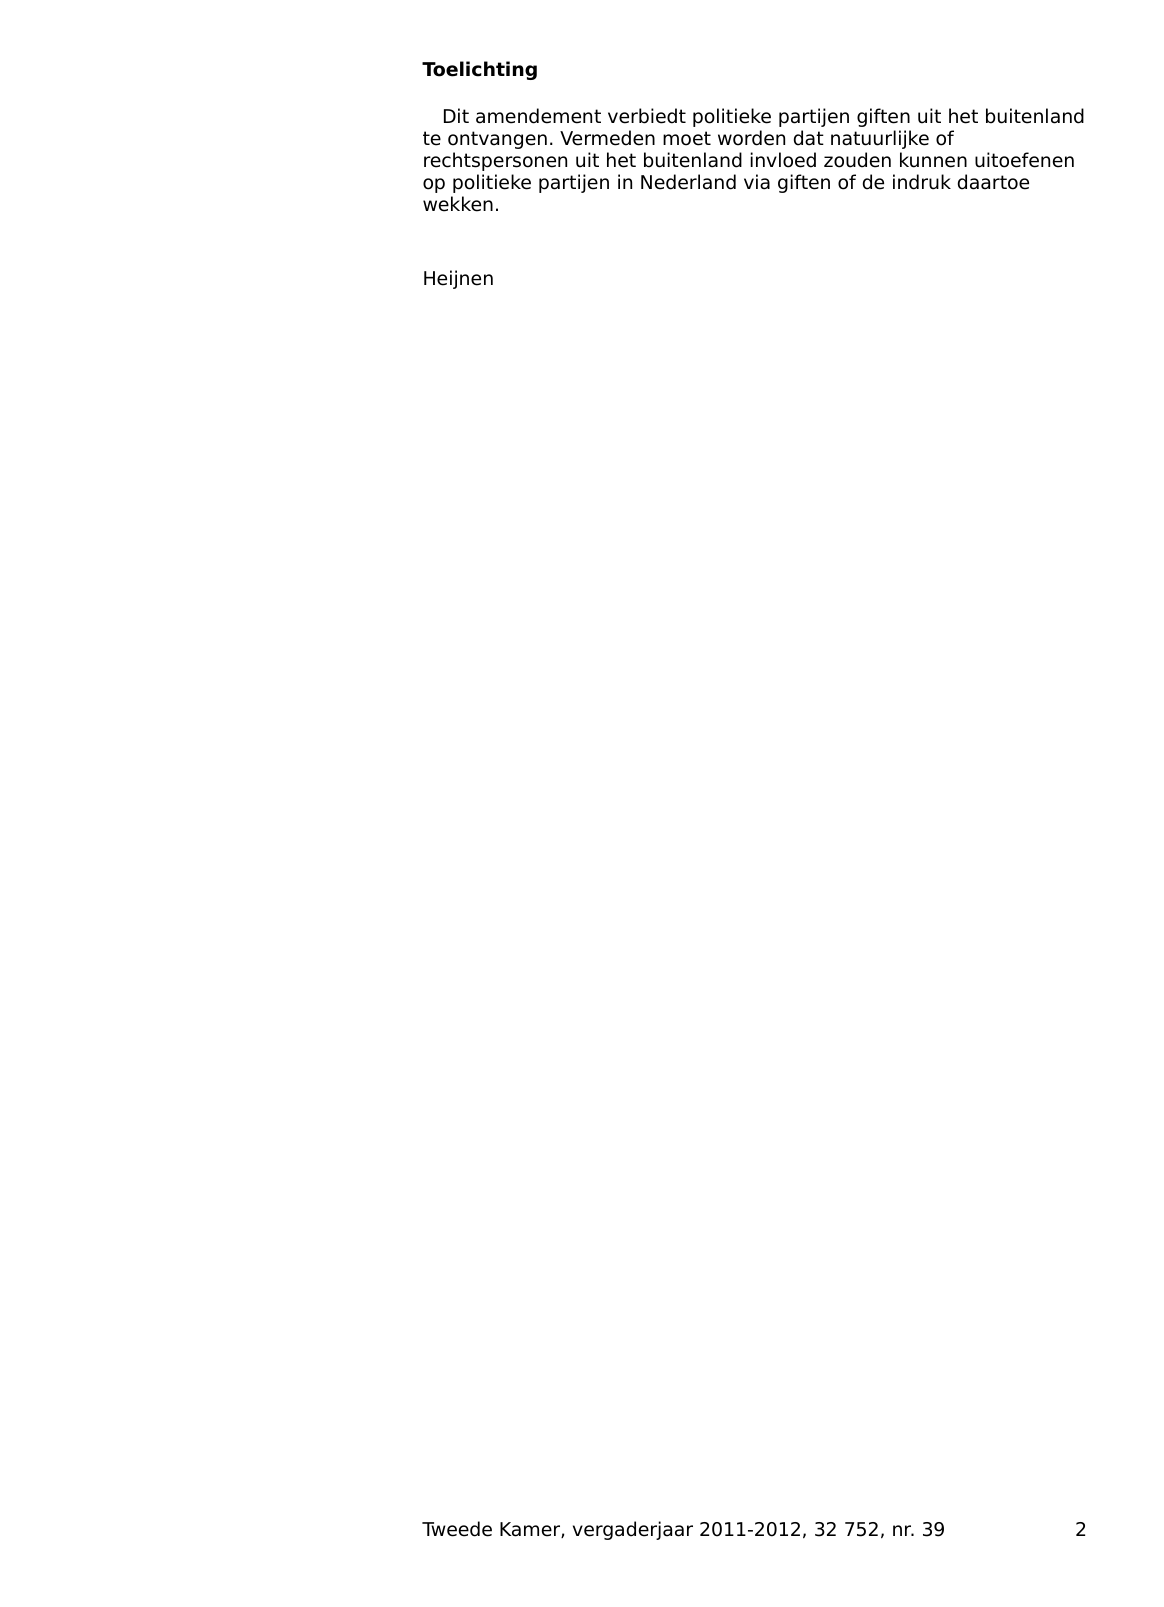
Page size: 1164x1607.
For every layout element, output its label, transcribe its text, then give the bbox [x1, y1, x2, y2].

text Dit amendement verbiedt politieke partijen giften uit het buitenland te ontvangen. Vermeden moet worden dat natuurlijke of rechtspersonen uit het buitenland invloed zouden kunnen uitoefenen op politieke partijen in Nederland via giften of de indruk daartoe wekken. [422, 106, 1087, 216]
text Heijnen [422, 246, 1087, 290]
subtitle Toelichting [422, 59, 1087, 81]
